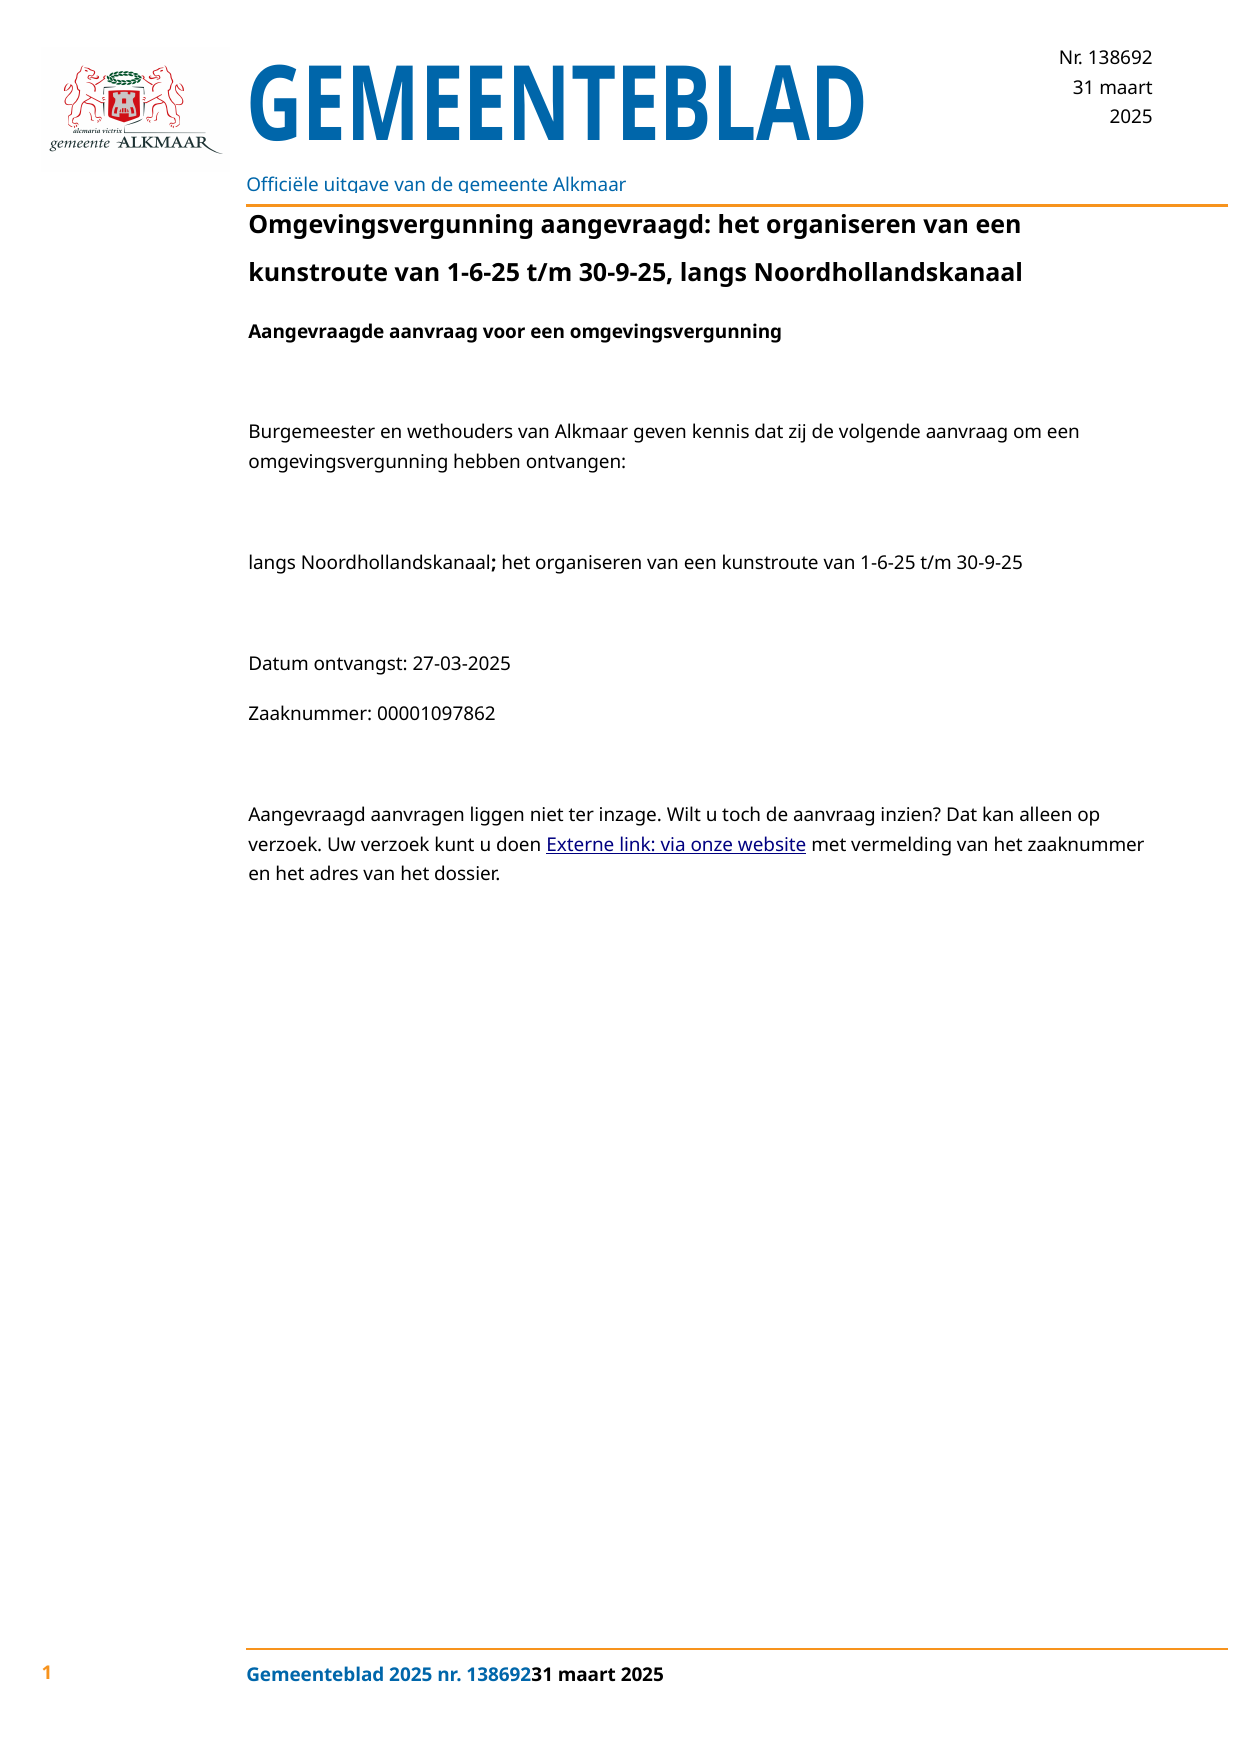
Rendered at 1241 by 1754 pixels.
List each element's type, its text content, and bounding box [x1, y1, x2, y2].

text Omgevingsvergunning aangevraagd: het organiseren van een kunstroute van 1-6-25 t/m 30-9-25, langs Noordhollandskanaal [248, 207, 1152, 288]
text Aangevraagde aanvraag voor een omgevingsvergunning [248, 318, 1152, 344]
picture [41, 47, 231, 172]
text Zaaknummer: 00001097862 [248, 700, 1152, 726]
text Datum ontvangst: 27-03-2025 [248, 650, 1152, 676]
text Burgemeester en wethouders van Alkmaar geven kennis dat zij de volgende aanvraag om een omgevingsvergunning hebben ontvangen: [248, 419, 1152, 474]
text langs Noordhollandskanaal; het organiseren van een kunstroute van 1-6-25 t/m 30-9-25 [248, 549, 1152, 575]
text Aangevraagd aanvragen liggen niet ter inzage. Wilt u toch de aanvraag inzien? Dat kan alleen op verzoek. Uw verzoek kunt u doen Externe link: via onze website met vermelding van het zaaknummer en het adres van het dossier. [248, 801, 1152, 886]
